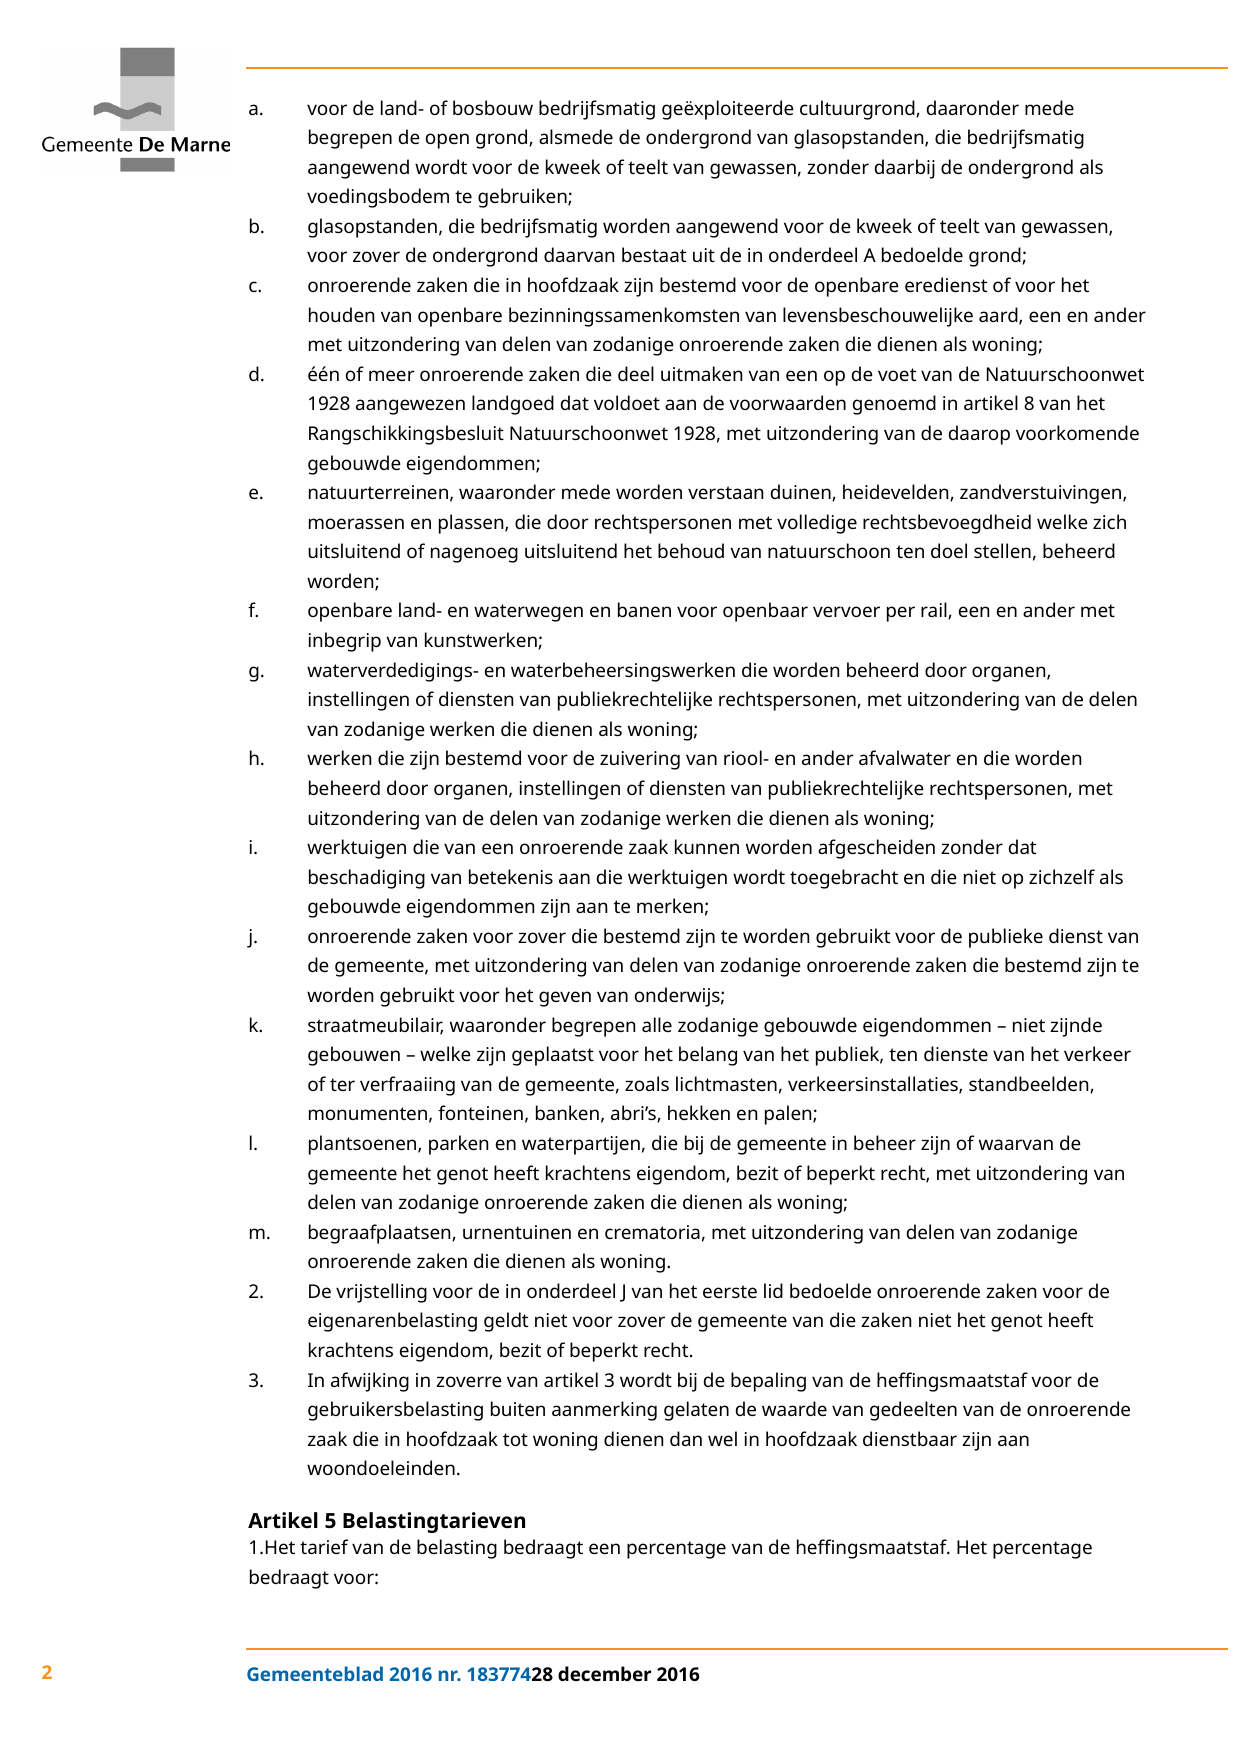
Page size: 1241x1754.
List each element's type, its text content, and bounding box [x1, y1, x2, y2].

list één of meer onroerende zaken die deel uitmaken van een op de voet van de Natuurschoonwet 1928 aangewezen landgoed dat voldoet aan de voorwaarden genoemd in artikel 8 van het Rangschikkingsbesluit Natuurschoonwet 1928, met uitzondering van de daarop voorkomende gebouwde eigendommen; [248, 361, 1152, 476]
list werken die zijn bestemd voor de zuivering van riool- en ander afvalwater en die worden beheerd door organen, instellingen of diensten van publiekrechtelijke rechtspersonen, met uitzondering van de delen van zodanige werken die dienen als woning; [248, 746, 1152, 831]
list glasopstanden, die bedrijfsmatig worden aangewend voor de kweek of teelt van gewassen, voor zover de ondergrond daarvan bestaat uit de in onderdeel A bedoelde grond; [248, 213, 1152, 268]
list De vrijstelling voor de in onderdeel J van het eerste lid bedoelde onroerende zaken voor de eigenarenbelasting geldt niet voor zover de gemeente van die zaken niet het genot heeft krachtens eigendom, bezit of beperkt recht. [248, 1278, 1152, 1363]
list onroerende zaken die in hoofdzaak zijn bestemd voor de openbare eredienst of voor het houden van openbare bezinningssamenkomsten van levensbeschouwelijke aard, een en ander met uitzondering van delen van zodanige onroerende zaken die dienen als woning; [248, 272, 1152, 357]
list voor de land- of bosbouw bedrijfsmatig geëxploiteerde cultuurgrond, daaronder mede begrepen de open grond, alsmede de ondergrond van glasopstanden, die bedrijfsmatig aangewend wordt voor de kweek of teelt van gewassen, zonder daarbij de ondergrond als voedingsbodem te gebruiken; [248, 95, 1152, 209]
text 1.Het tarief van de belasting bedraagt een percentage van de heffingsmaatstaf. Het percentage bedraagt voor: [248, 1534, 1152, 1590]
list straatmeubilair, waaronder begrepen alle zodanige gebouwde eigendommen – niet zijnde gebouwen – welke zijn geplaatst voor het belang van het publiek, ten dienste van het verkeer of ter verfraaiing van de gemeente, zoals lichtmasten, verkeersinstallaties, standbeelden, monumenten, fonteinen, banken, abri’s, hekken en palen; [248, 1012, 1152, 1126]
text Artikel 5 Belastingtarieven [248, 1506, 1152, 1534]
list begraafplaatsen, urnentuinen en crematoria, met uitzondering van delen van zodanige onroerende zaken die dienen als woning. [248, 1219, 1152, 1274]
list waterverdedigings- en waterbeheersingswerken die worden beheerd door organen, instellingen of diensten van publiekrechtelijke rechtspersonen, met uitzondering van de delen van zodanige werken die dienen als woning; [248, 657, 1152, 742]
list onroerende zaken voor zover die bestemd zijn te worden gebruikt voor de publieke dienst van de gemeente, met uitzondering van delen van zodanige onroerende zaken die bestemd zijn te worden gebruikt voor het geven van onderwijs; [248, 923, 1152, 1008]
list openbare land- en waterwegen en banen voor openbaar vervoer per rail, een en ander met inbegrip van kunstwerken; [248, 598, 1152, 653]
list werktuigen die van een onroerende zaak kunnen worden afgescheiden zonder dat beschadiging van betekenis aan die werktuigen wordt toegebracht en die niet op zichzelf als gebouwde eigendommen zijn aan te merken; [248, 834, 1152, 919]
list In afwijking in zoverre van artikel 3 wordt bij de bepaling van de heffingsmaatstaf voor de gebruikersbelasting buiten aanmerking gelaten de waarde van gedeelten van de onroerende zaak die in hoofdzaak tot woning dienen dan wel in hoofdzaak dienstbaar zijn aan woondoeleinden. [248, 1367, 1152, 1481]
list plantsoenen, parken en waterpartijen, die bij de gemeente in beheer zijn of waarvan de gemeente het genot heeft krachtens eigendom, bezit of beperkt recht, met uitzondering van delen van zodanige onroerende zaken die dienen als woning; [248, 1130, 1152, 1215]
list natuurterreinen, waaronder mede worden verstaan duinen, heidevelden, zandverstuivingen, moerassen en plassen, die door rechtspersonen met volledige rechtsbevoegdheid welke zich uitsluitend of nagenoeg uitsluitend het behoud van natuurschoon ten doel stellen, beheerd worden; [248, 479, 1152, 594]
picture [41, 47, 231, 172]
